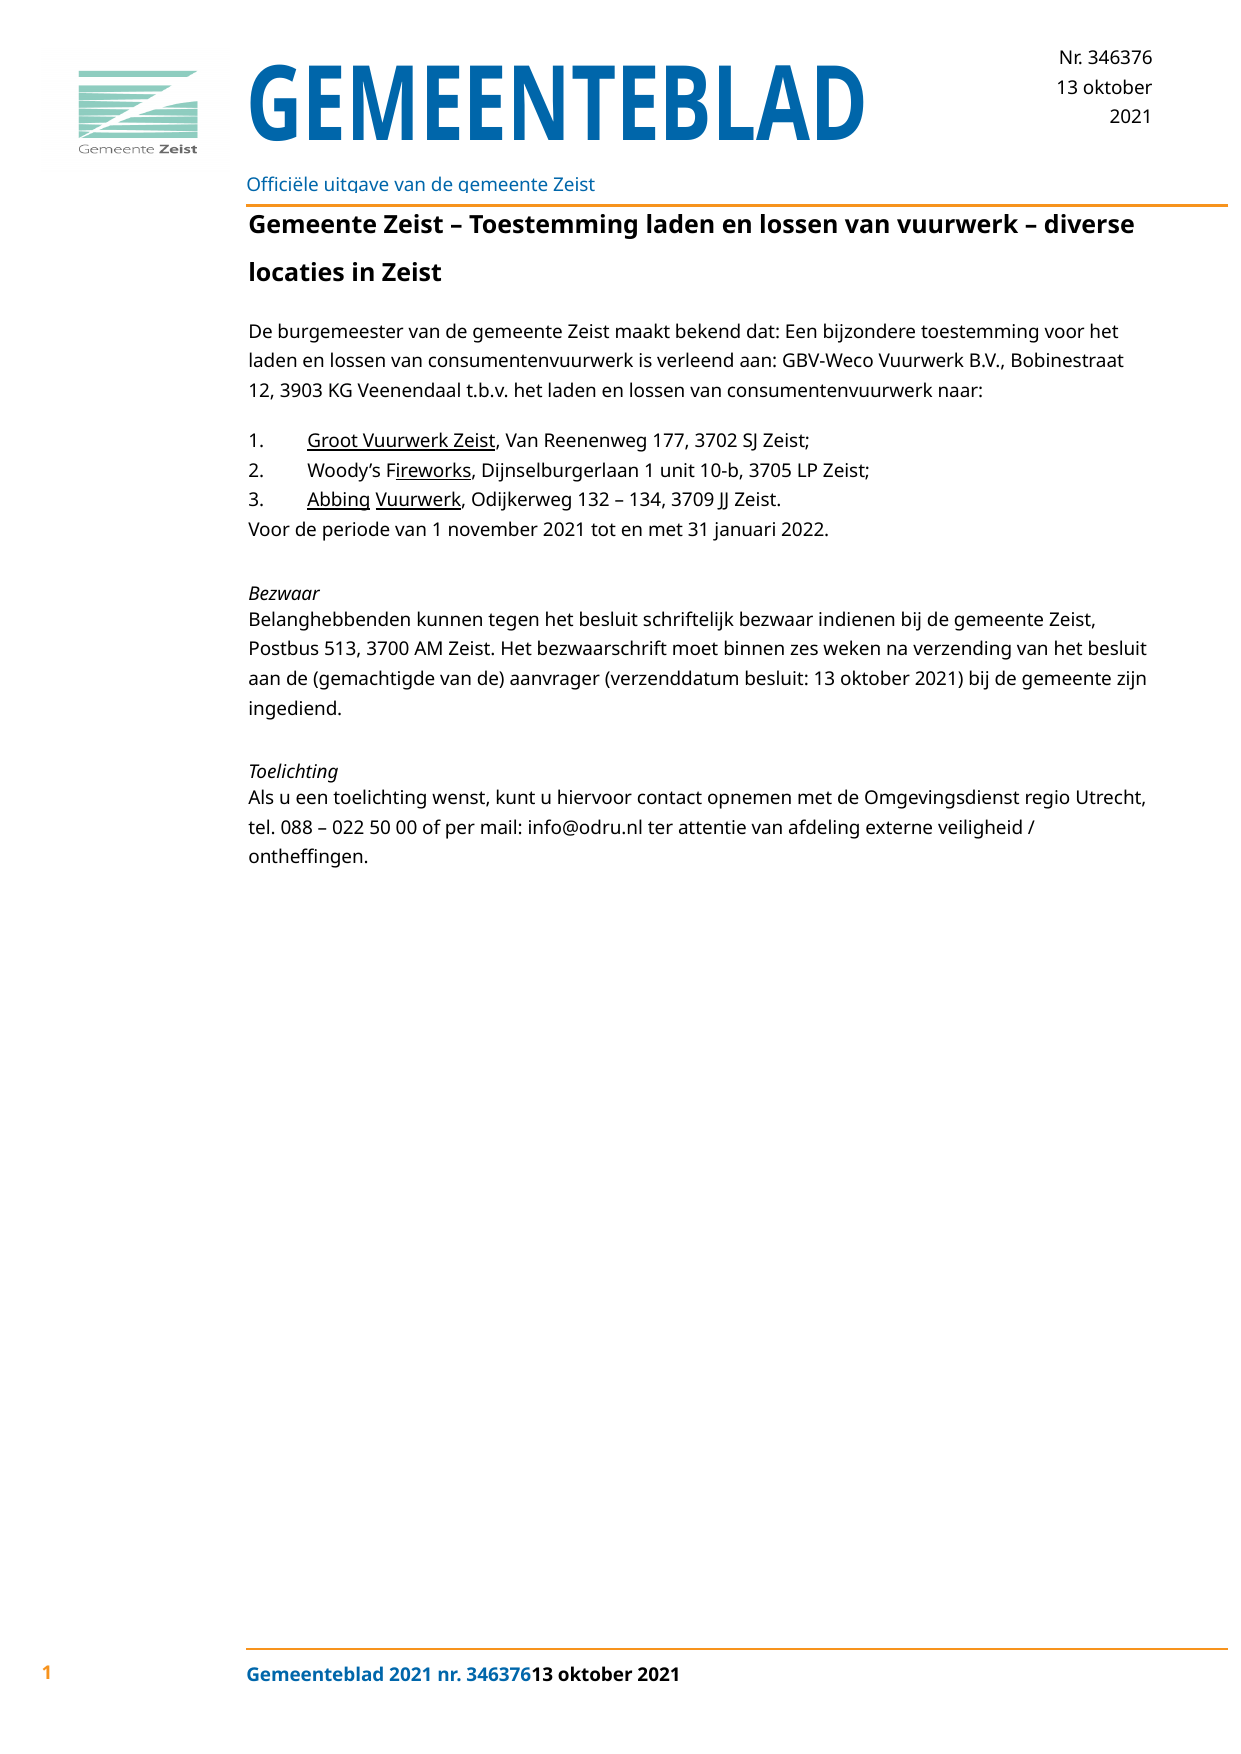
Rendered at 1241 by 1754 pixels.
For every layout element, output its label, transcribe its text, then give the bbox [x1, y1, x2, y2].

text Belanghebbenden kunnen tegen het besluit schriftelijk bezwaar indienen bij de gemeente Zeist, Postbus 513, 3700 AM Zeist. Het bezwaarschrift moet binnen zes weken na verzending van het besluit aan de (gemachtigde van de) aanvrager (verzenddatum besluit: 13 oktober 2021) bij de gemeente zijn ingediend. [248, 606, 1152, 720]
list Abbing Vuurwerk, Odijkerweg 132 – 134, 3709 JJ Zeist. [248, 487, 1152, 512]
text Toelichting [248, 759, 1152, 784]
text Voor de periode van 1 november 2021 tot en met 31 januari 2022. [248, 516, 1152, 542]
list Woody’s Fireworks, Dijnselburgerlaan 1 unit 10-b, 3705 LP Zeist; [248, 457, 1152, 483]
text Bezwaar [248, 580, 1152, 606]
text De burgemeester van de gemeente Zeist maakt bekend dat: Een bijzondere toestemming voor het laden en lossen van consumentenvuurwerk is verleend aan: GBV-Weco Vuurwerk B.V., Bobinestraat 12, 3903 KG Veenendaal t.b.v. het laden en lossen van consumentenvuurwerk naar: [248, 318, 1152, 403]
picture [41, 47, 231, 172]
list Groot Vuurwerk Zeist, Van Reenenweg 177, 3702 SJ Zeist; [248, 427, 1152, 453]
text Gemeente Zeist – Toestemming laden en lossen van vuurwerk – diverse locaties in Zeist [248, 207, 1152, 288]
text Als u een toelichting wenst, kunt u hiervoor contact opnemen met de Omgevingsdienst regio Utrecht, tel. 088 – 022 50 00 of per mail: info@odru.nl ter attentie van afdeling externe veiligheid / ontheffingen. [248, 784, 1152, 869]
